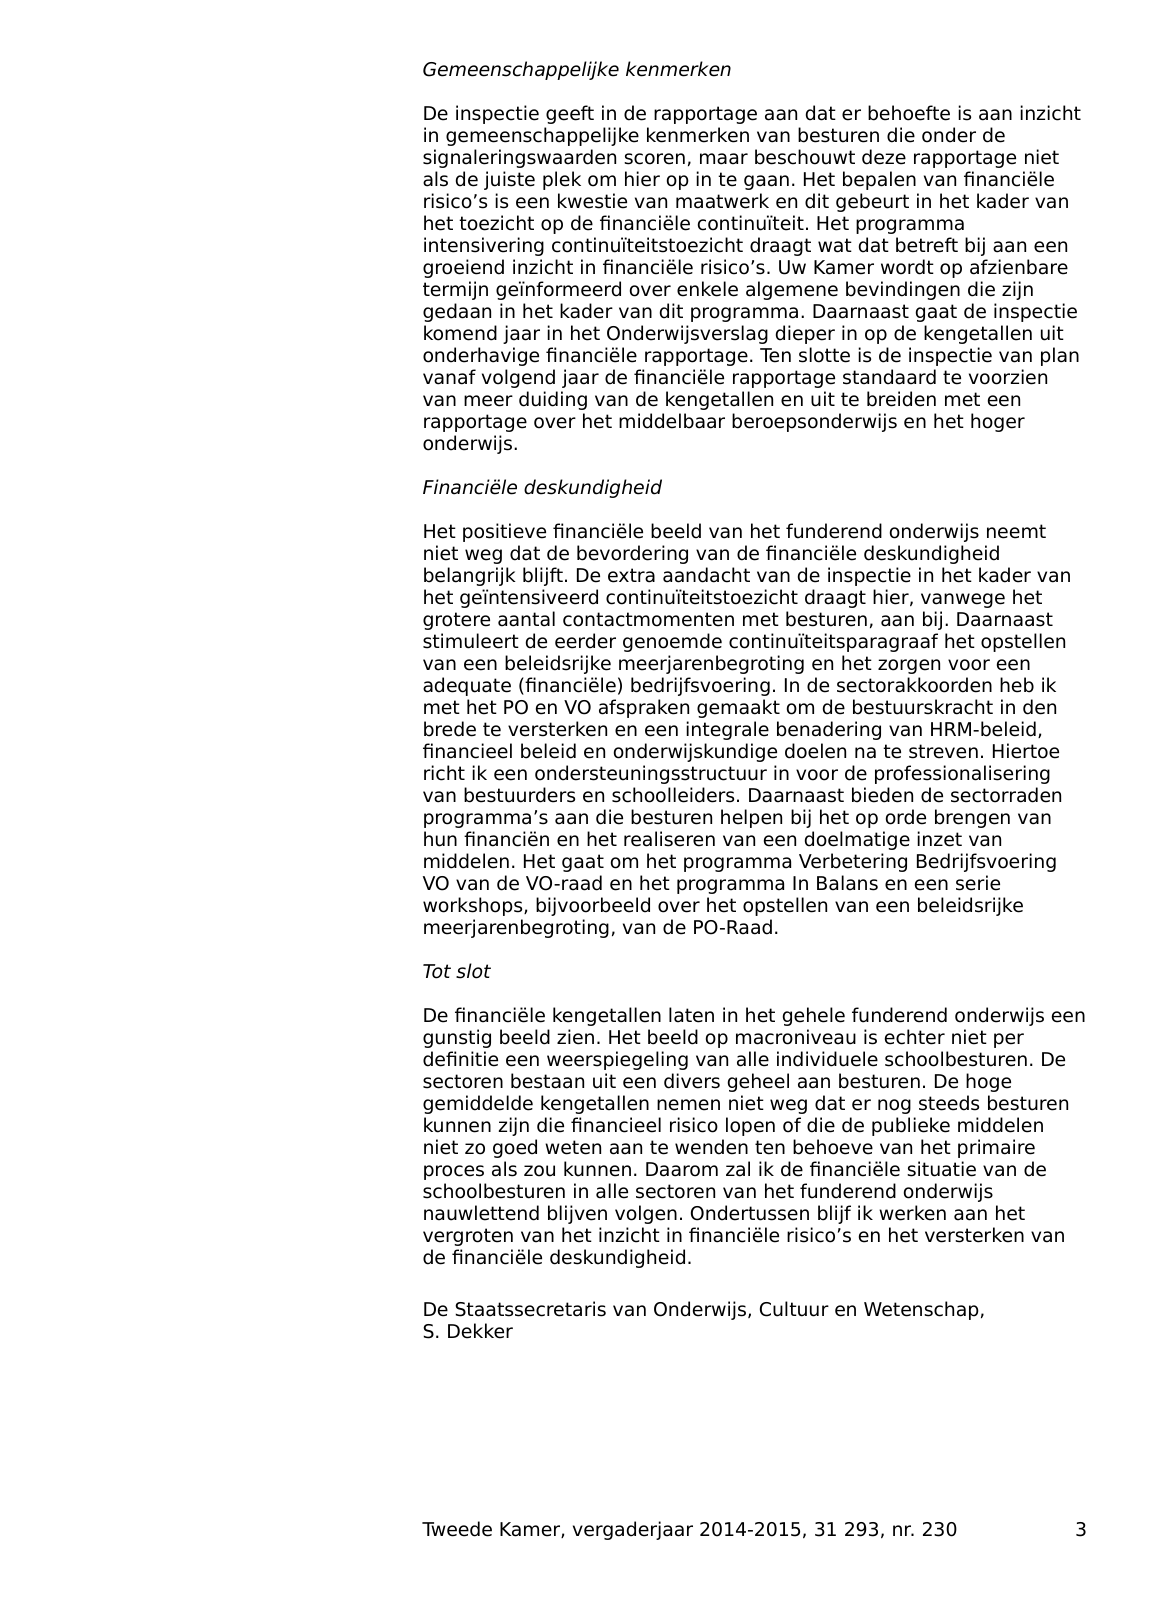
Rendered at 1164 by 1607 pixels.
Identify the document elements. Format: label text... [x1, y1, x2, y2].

text De financiële kengetallen laten in het gehele funderend onderwijs een gunstig beeld zien. Het beeld op macroniveau is echter niet per definitie een weerspiegeling van alle individuele schoolbesturen. De sectoren bestaan uit een divers geheel aan besturen. De hoge gemiddelde kengetallen nemen niet weg dat er nog steeds besturen kunnen zijn die financieel risico lopen of die de publieke middelen niet zo goed weten aan te wenden ten behoeve van het primaire proces als zou kunnen. Daarom zal ik de financiële situatie van de schoolbesturen in alle sectoren van het funderend onderwijs nauwlettend blijven volgen. Ondertussen blijf ik werken aan het vergroten van het inzicht in financiële risico’s en het versterken van de financiële deskundigheid. [422, 1005, 1087, 1269]
subtitle Financiële deskundigheid [422, 477, 1087, 499]
text De inspectie geeft in de rapportage aan dat er behoefte is aan inzicht in gemeenschappelijke kenmerken van besturen die onder de signaleringswaarden scoren, maar beschouwt deze rapportage niet als de juiste plek om hier op in te gaan. Het bepalen van financiële risico’s is een kwestie van maatwerk en dit gebeurt in het kader van het toezicht op de financiële continuïteit. Het programma intensivering continuïteitstoezicht draagt wat dat betreft bij aan een groeiend inzicht in financiële risico’s. Uw Kamer wordt op afzienbare termijn geïnformeerd over enkele algemene bevindingen die zijn gedaan in het kader van dit programma. Daarnaast gaat de inspectie komend jaar in het Onderwijsverslag dieper in op de kengetallen uit onderhavige financiële rapportage. Ten slotte is de inspectie van plan vanaf volgend jaar de financiële rapportage standaard te voorzien van meer duiding van de kengetallen en uit te breiden met een rapportage over het middelbaar beroepsonderwijs en het hoger onderwijs. [422, 103, 1087, 455]
text De Staatssecretaris van Onderwijs, Cultuur en Wetenschap, S. Dekker [422, 1299, 1087, 1343]
text Het positieve financiële beeld van het funderend onderwijs neemt niet weg dat de bevordering van de financiële deskundigheid belangrijk blijft. De extra aandacht van de inspectie in het kader van het geïntensiveerd continuïteitstoezicht draagt hier, vanwege het grotere aantal contactmomenten met besturen, aan bij. Daarnaast stimuleert de eerder genoemde continuïteitsparagraaf het opstellen van een beleidsrijke meerjarenbegroting en het zorgen voor een adequate (financiële) bedrijfsvoering. In de sectorakkoorden heb ik met het PO en VO afspraken gemaakt om de bestuurskracht in den brede te versterken en een integrale benadering van HRM-beleid, financieel beleid en onderwijskundige doelen na te streven. Hiertoe richt ik een ondersteuningsstructuur in voor de professionalisering van bestuurders en schoolleiders. Daarnaast bieden de sectorraden programma’s aan die besturen helpen bij het op orde brengen van hun financiën en het realiseren van een doelmatige inzet van middelen. Het gaat om het programma Verbetering Bedrijfsvoering VO van de VO-raad en het programma In Balans en een serie workshops, bijvoorbeeld over het opstellen van een beleidsrijke meerjarenbegroting, van de PO-Raad. [422, 521, 1087, 939]
subtitle Gemeenschappelijke kenmerken [422, 59, 1087, 81]
subtitle Tot slot [422, 961, 1087, 983]
